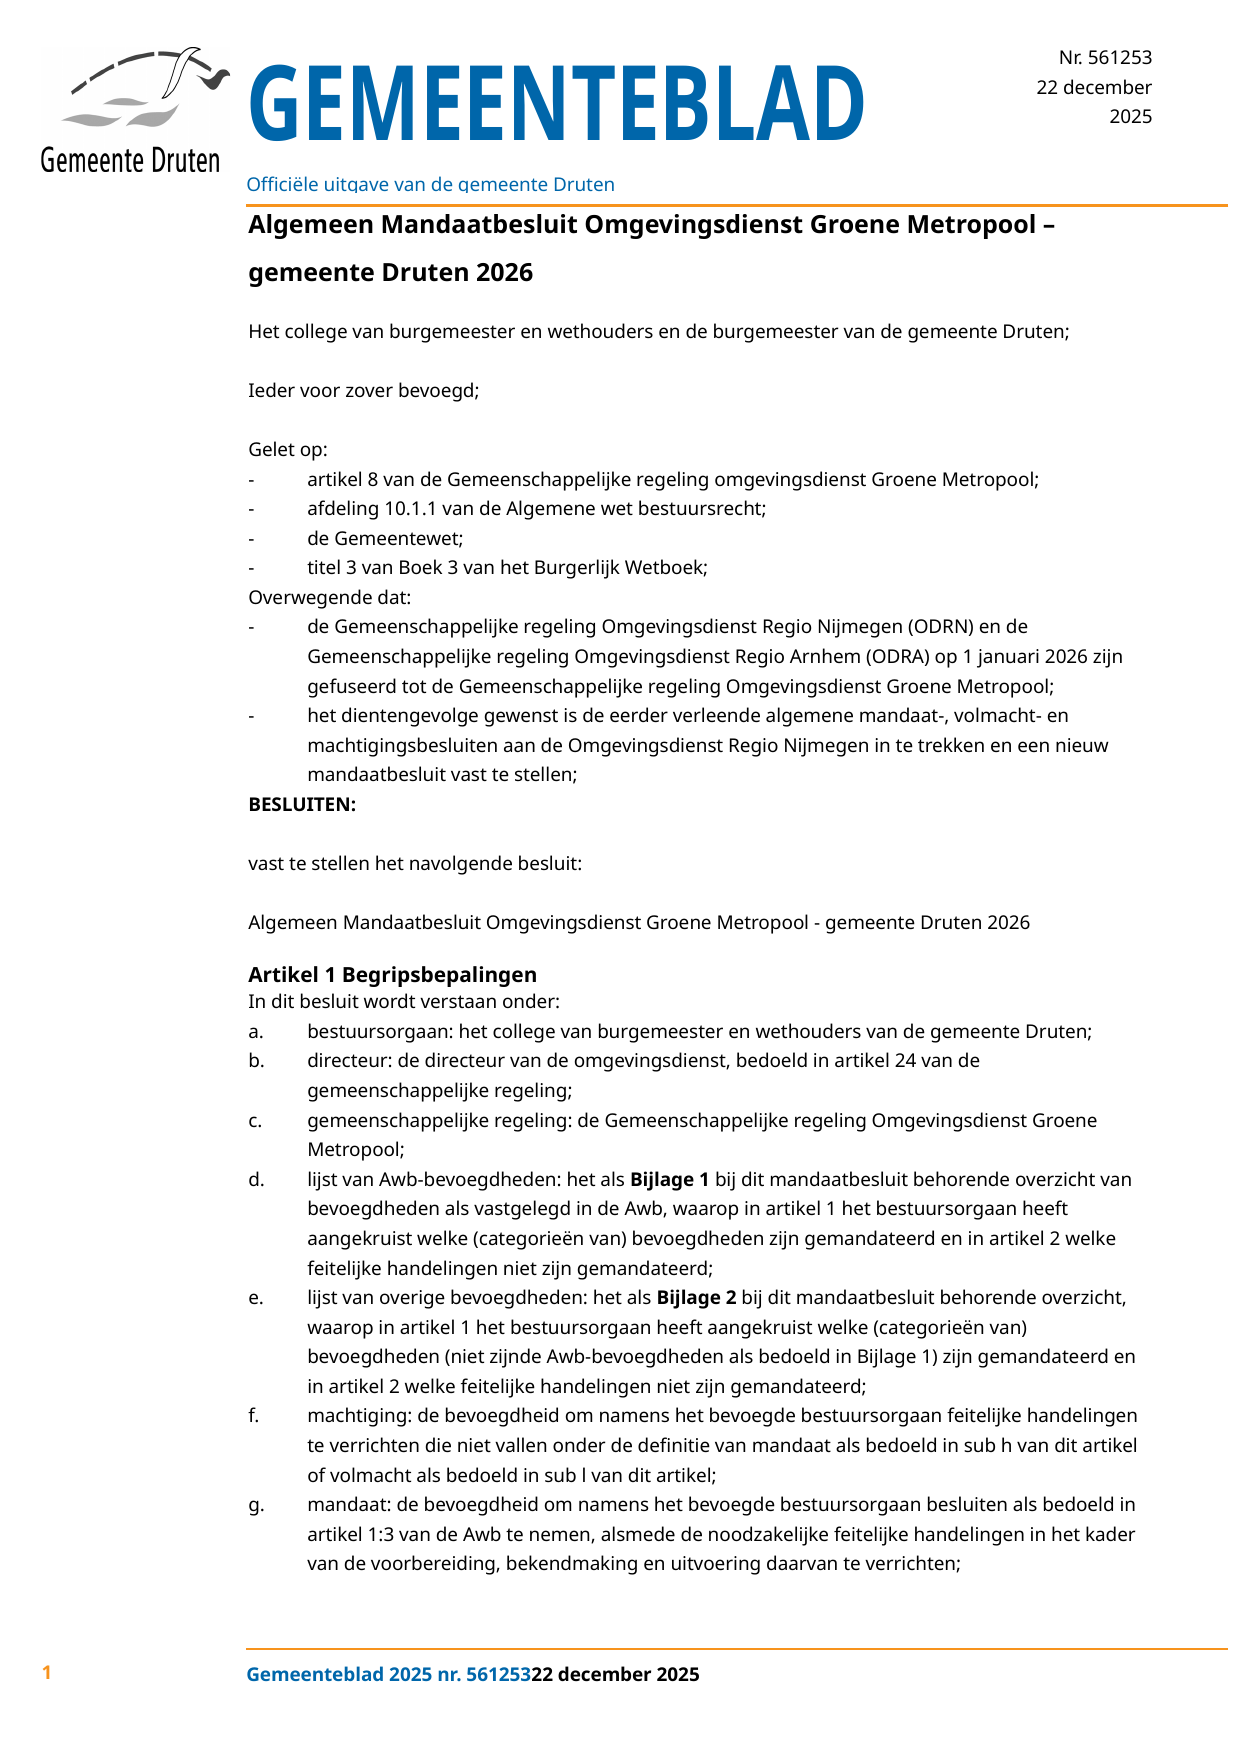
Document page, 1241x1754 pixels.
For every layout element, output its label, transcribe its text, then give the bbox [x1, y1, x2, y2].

text vast te stellen het navolgende besluit: [248, 850, 1152, 876]
text Algemeen Mandaatbesluit Omgevingsdienst Groene Metropool – gemeente Druten 2026 [248, 207, 1152, 288]
list machtiging: de bevoegdheid om namens het bevoegde bestuursorgaan feitelijke handelingen te verrichten die niet vallen onder de definitie van mandaat als bedoeld in sub h van dit artikel of volmacht als bedoeld in sub l van dit artikel; [248, 1403, 1152, 1487]
text Gelet op: [248, 436, 1152, 462]
list de Gemeenschappelijke regeling Omgevingsdienst Regio Nijmegen (ODRN) en de Gemeenschappelijke regeling Omgevingsdienst Regio Arnhem (ODRA) op 1 januari 2026 zijn gefuseerd tot de Gemeenschappelijke regeling Omgevingsdienst Groene Metropool; [248, 614, 1152, 699]
list afdeling 10.1.1 van de Algemene wet bestuursrecht; [248, 495, 1152, 521]
list titel 3 van Boek 3 van het Burgerlijk Wetboek; [248, 554, 1152, 580]
text In dit besluit wordt verstaan onder: [248, 988, 1152, 1014]
text Ieder voor zover bevoegd; [248, 377, 1152, 403]
list lijst van overige bevoegdheden: het als Bijlage 2 bij dit mandaatbesluit behorende overzicht, waarop in artikel 1 het bestuursorgaan heeft aangekruist welke (categorieën van) bevoegdheden (niet zijnde Awb-bevoegdheden als bedoeld in Bijlage 1) zijn gemandateerd en in artikel 2 welke feitelijke handelingen niet zijn gemandateerd; [248, 1284, 1152, 1399]
list directeur: de directeur van de omgevingsdienst, bedoeld in artikel 24 van de gemeenschappelijke regeling; [248, 1048, 1152, 1103]
list bestuursorgaan: het college van burgemeester en wethouders van de gemeente Druten; [248, 1018, 1152, 1044]
list artikel 8 van de Gemeenschappelijke regeling omgevingsdienst Groene Metropool; [248, 466, 1152, 492]
list mandaat: de bevoegdheid om namens het bevoegde bestuursorgaan besluiten als bedoeld in artikel 1:3 van de Awb te nemen, alsmede de noodzakelijke feitelijke handelingen in het kader van de voorbereiding, bekendmaking en uitvoering daarvan te verrichten; [248, 1491, 1152, 1576]
text Het college van burgemeester en wethouders en de burgemeester van de gemeente Druten; [248, 318, 1152, 344]
list lijst van Awb-bevoegdheden: het als Bijlage 1 bij dit mandaatbesluit behorende overzicht van bevoegdheden als vastgelegd in de Awb, waarop in artikel 1 het bestuursorgaan heeft aangekruist welke (categorieën van) bevoegdheden zijn gemandateerd en in artikel 2 welke feitelijke handelingen niet zijn gemandateerd; [248, 1166, 1152, 1280]
text Overwegende dat: [248, 584, 1152, 610]
text Artikel 1 Begripsbepalingen [248, 960, 1152, 988]
list het dientengevolge gewenst is de eerder verleende algemene mandaat-, volmacht- en machtigingsbesluiten aan de Omgevingsdienst Regio Nijmegen in te trekken en een nieuw mandaatbesluit vast te stellen; [248, 702, 1152, 787]
list gemeenschappelijke regeling: de Gemeenschappelijke regeling Omgevingsdienst Groene Metropool; [248, 1107, 1152, 1162]
text BESLUITEN: [248, 791, 1152, 817]
text Algemeen Mandaatbesluit Omgevingsdienst Groene Metropool - gemeente Druten 2026 [248, 909, 1152, 935]
picture [41, 47, 231, 172]
list de Gemeentewet; [248, 525, 1152, 551]
